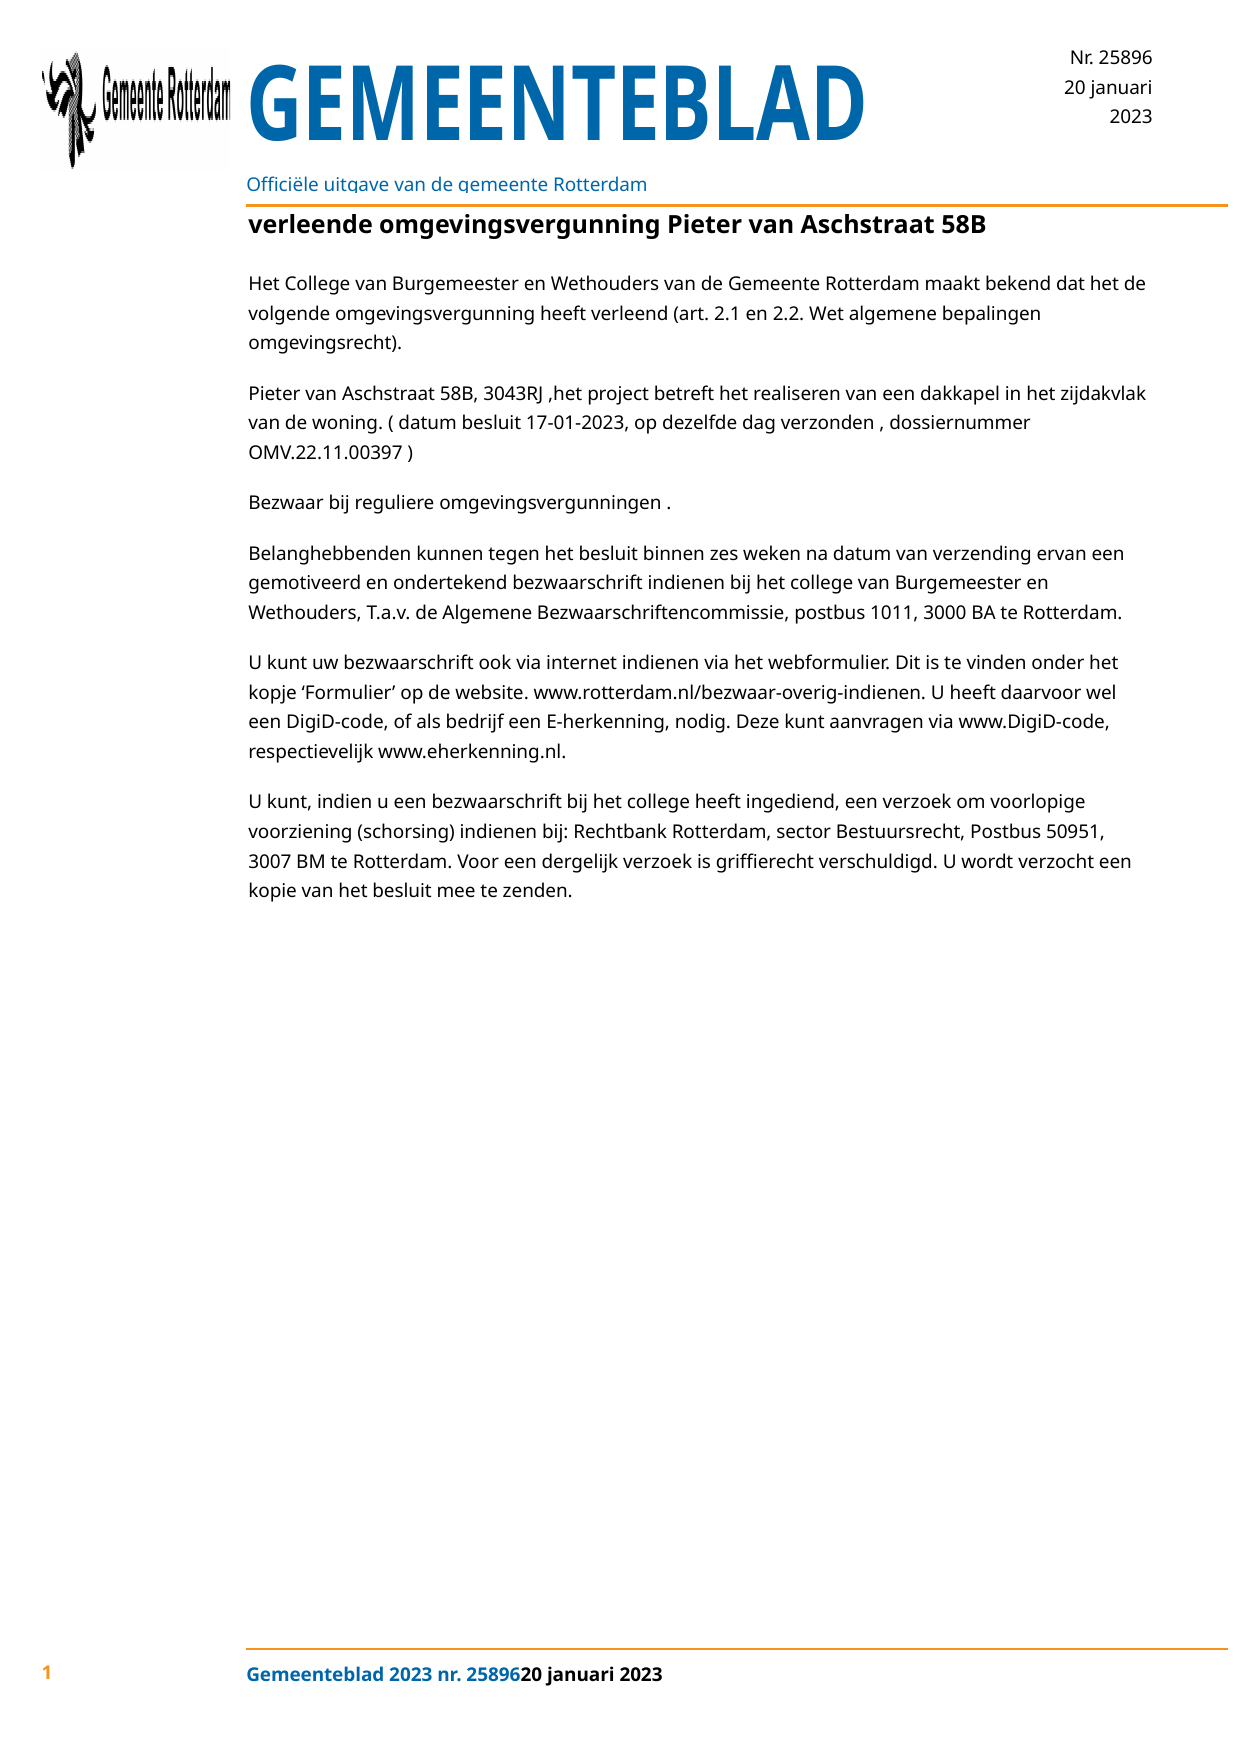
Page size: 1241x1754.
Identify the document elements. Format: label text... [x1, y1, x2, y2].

text U kunt uw bezwaarschrift ook via internet indienen via het webformulier. Dit is te vinden onder het kopje ‘Formulier’ op de website. www.rotterdam.nl/bezwaar-overig-indienen. U heeft daarvoor wel een DigiD-code, of als bedrijf een E-herkenning, nodig. Deze kunt aanvragen via www.DigiD-code, respectievelijk www.eherkenning.nl. [248, 649, 1152, 764]
text Het College van Burgemeester en Wethouders van de Gemeente Rotterdam maakt bekend dat het de volgende omgevingsvergunning heeft verleend (art. 2.1 en 2.2. Wet algemene bepalingen omgevingsrecht). [248, 270, 1152, 355]
text Bezwaar bij reguliere omgevingsvergunningen . [248, 489, 1152, 515]
text U kunt, indien u een bezwaarschrift bij het college heeft ingediend, een verzoek om voorlopige voorziening (schorsing) indienen bij: Rechtbank Rotterdam, sector Bestuursrecht, Postbus 50951, 3007 BM te Rotterdam. Voor een dergelijk verzoek is griffierecht verschuldigd. U wordt verzocht een kopie van het besluit mee te zenden. [248, 789, 1152, 903]
text verleende omgevingsvergunning Pieter van Aschstraat 58B [248, 207, 1152, 241]
text Pieter van Aschstraat 58B, 3043RJ ,het project betreft het realiseren van een dakkapel in het zijdakvlak van de woning. ( datum besluit 17-01-2023, op dezelfde dag verzonden , dossiernummer OMV.22.11.00397 ) [248, 380, 1152, 465]
picture [41, 47, 231, 172]
text Belanghebbenden kunnen tegen het besluit binnen zes weken na datum van verzending ervan een gemotiveerd en ondertekend bezwaarschrift indienen bij het college van Burgemeester en Wethouders, T.a.v. de Algemene Bezwaarschriftencommissie, postbus 1011, 3000 BA te Rotterdam. [248, 540, 1152, 625]
